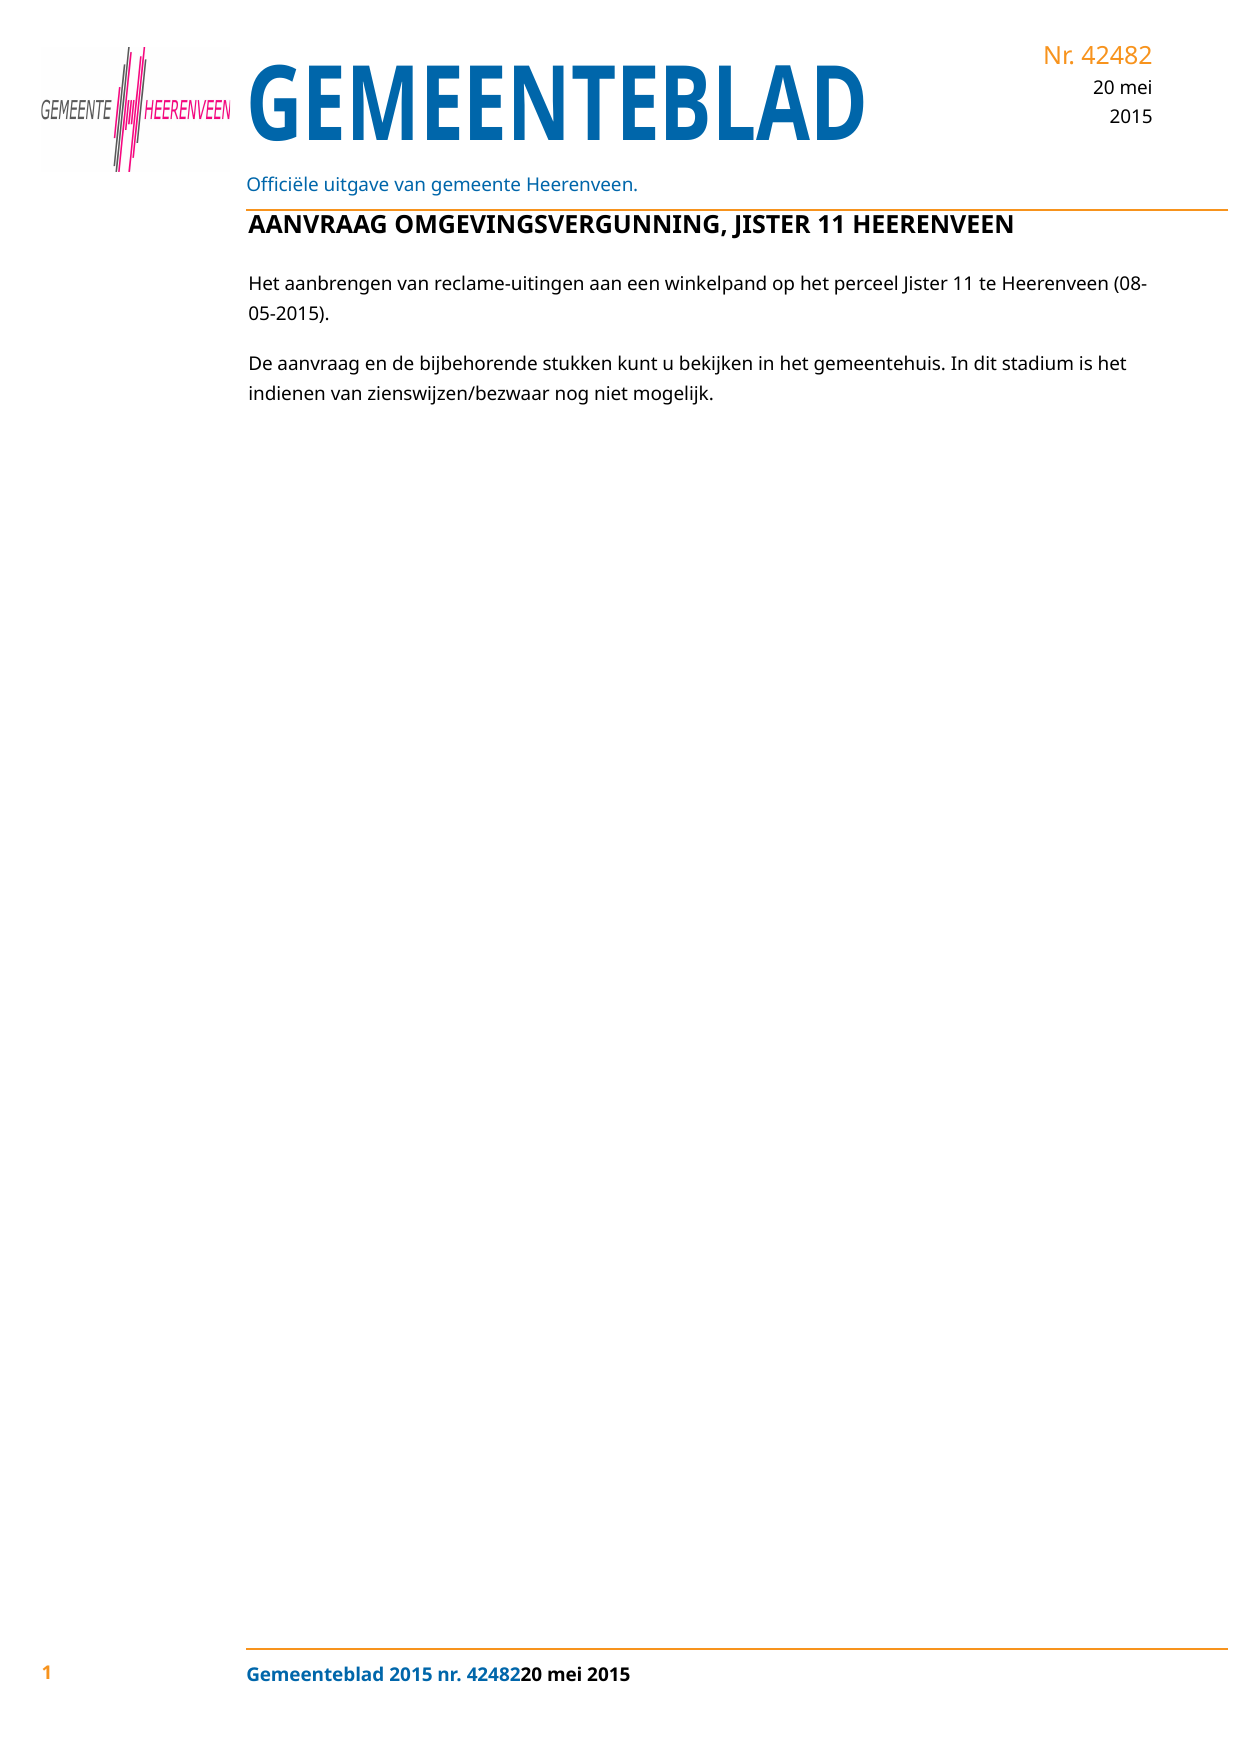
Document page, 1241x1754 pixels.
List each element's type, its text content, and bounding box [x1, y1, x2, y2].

text AANVRAAG OMGEVINGSVERGUNNING, JISTER 11 HEERENVEEN [248, 211, 1152, 241]
picture [41, 47, 231, 172]
text De aanvraag en de bijbehorende stukken kunt u bekijken in het gemeentehuis. In dit stadium is het indienen van zienswijzen/bezwaar nog niet mogelijk. [248, 350, 1152, 406]
text Het aanbrengen van reclame-uitingen aan een winkelpand op het perceel Jister 11 te Heerenveen (08-05-2015). [248, 270, 1152, 326]
